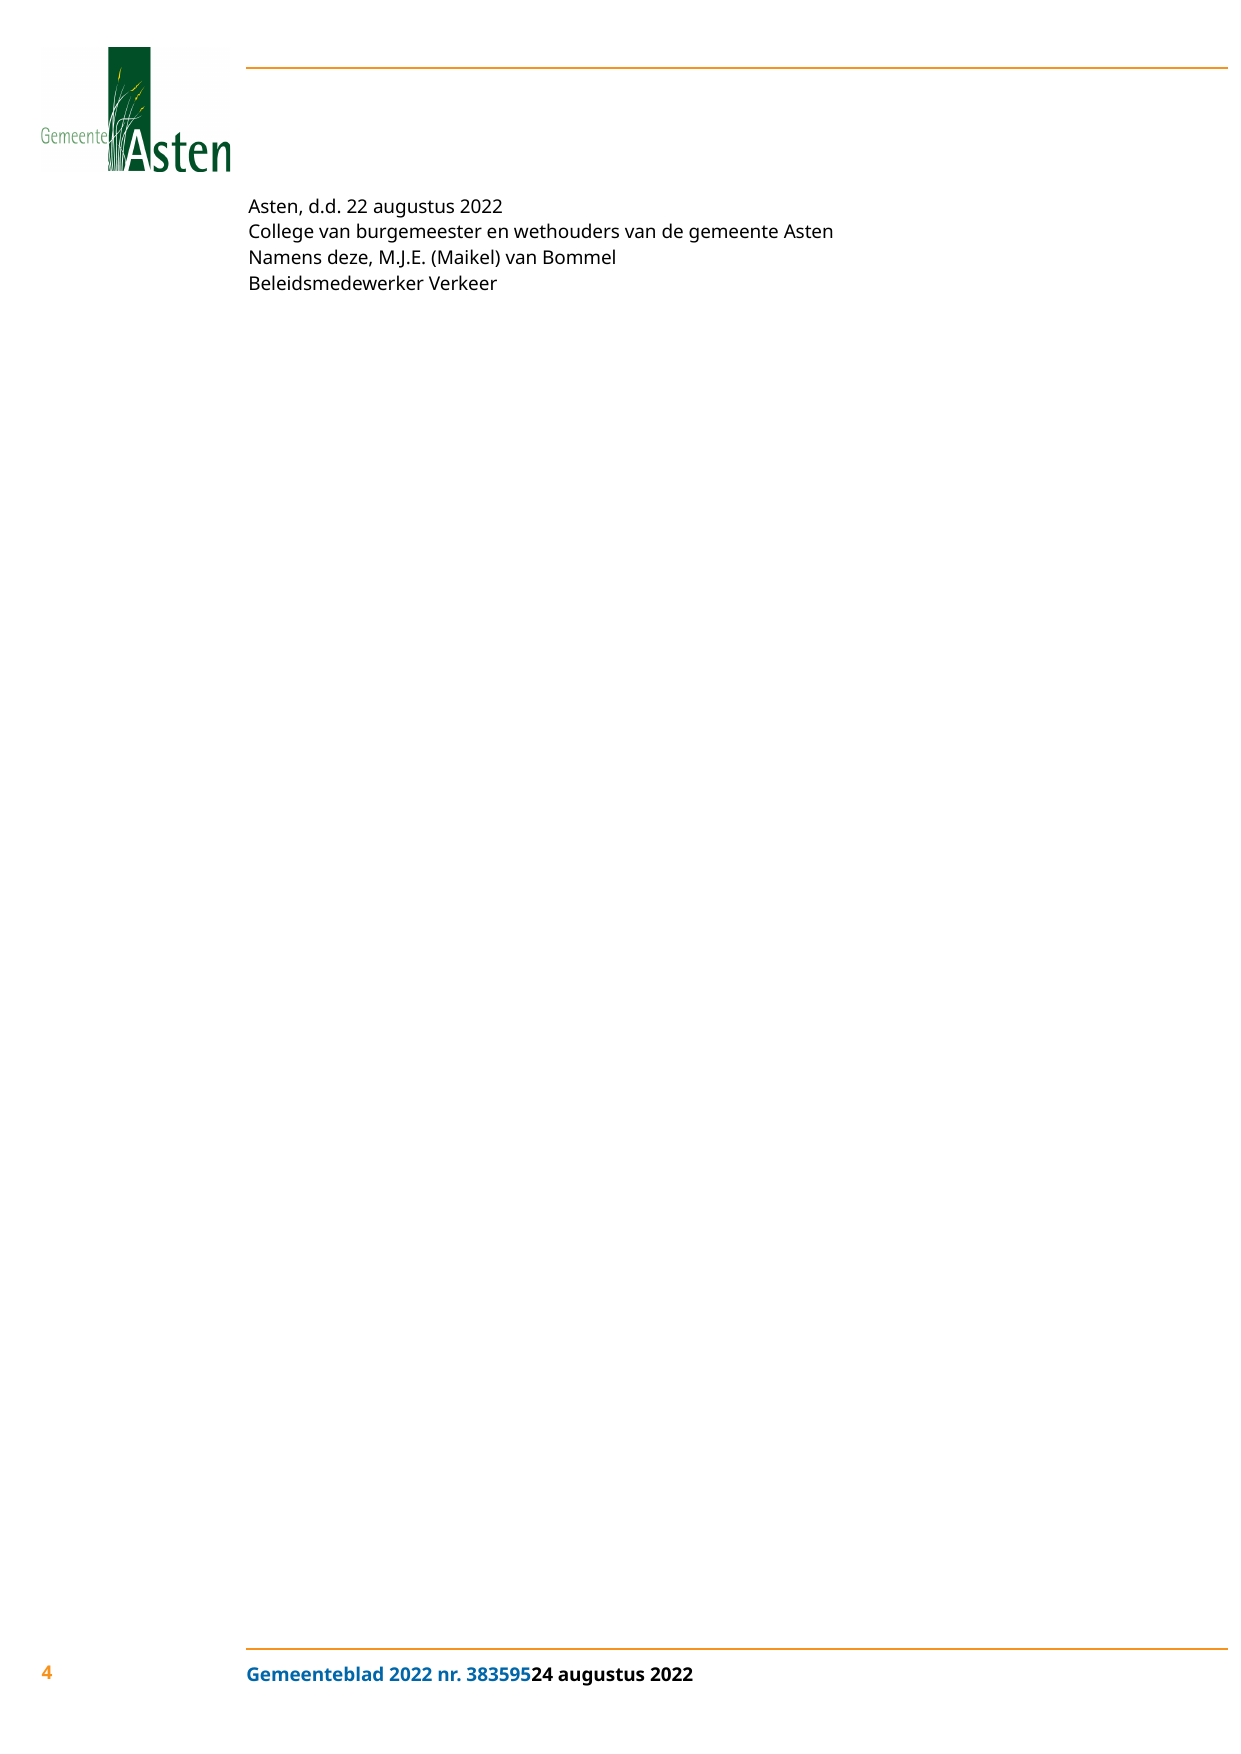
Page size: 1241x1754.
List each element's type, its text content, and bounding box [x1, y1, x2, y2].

text Beleidsmedewerker Verkeer [248, 270, 1152, 296]
text Namens deze, M.J.E. (Maikel) van Bommel [248, 244, 1152, 270]
text Asten, d.d. 22 augustus 2022 [248, 193, 1152, 219]
picture [41, 47, 231, 172]
text College van burgemeester en wethouders van de gemeente Asten [248, 219, 1152, 244]
